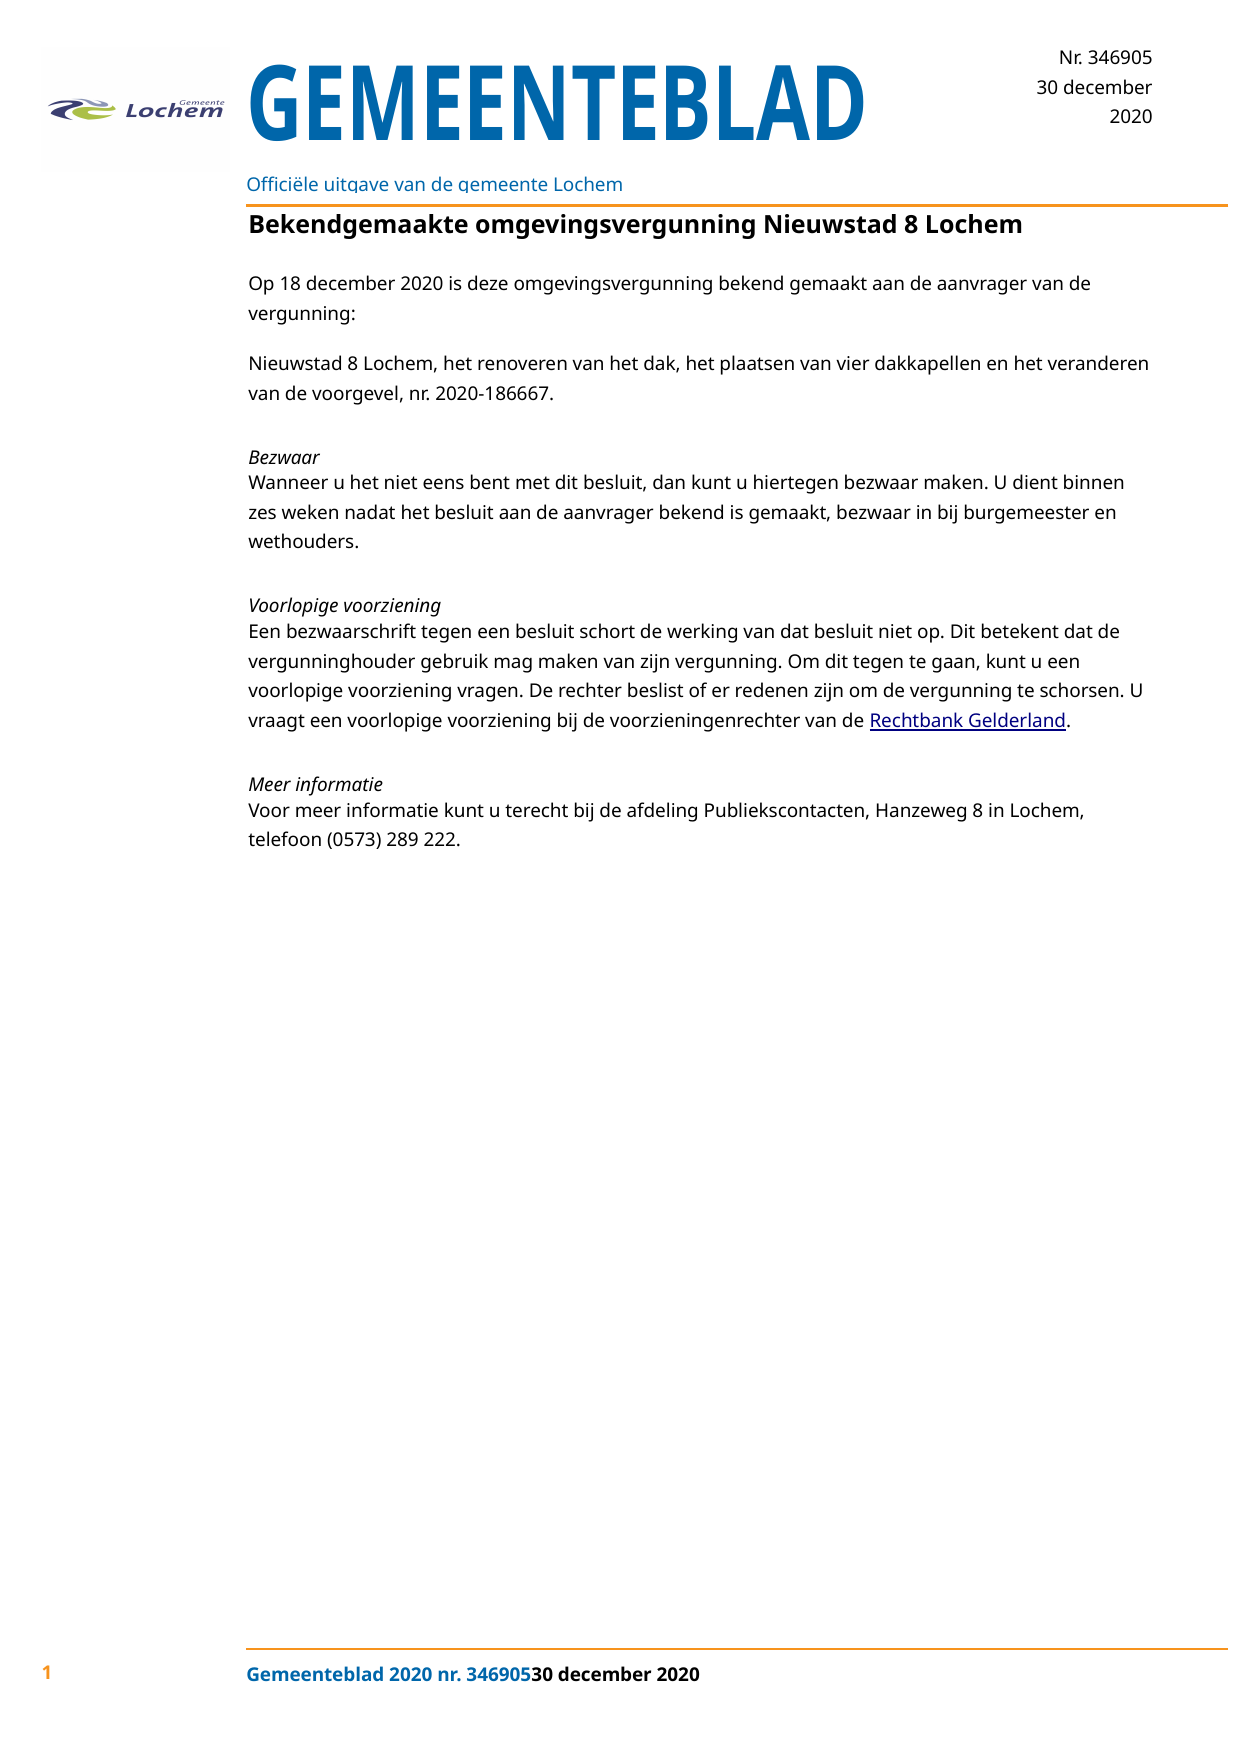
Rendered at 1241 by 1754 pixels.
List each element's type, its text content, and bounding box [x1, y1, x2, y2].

text Voorlopige voorziening [248, 593, 1152, 618]
text Op 18 december 2020 is deze omgevingsvergunning bekend gemaakt aan de aanvrager van de vergunning: [248, 270, 1152, 326]
text Nieuwstad 8 Lochem, het renoveren van het dak, het plaatsen van vier dakkapellen en het veranderen van de voorgevel, nr. 2020-186667. [248, 350, 1152, 406]
text Een bezwaarschrift tegen een besluit schort de werking van dat besluit niet op. Dit betekent dat de vergunninghouder gebruik mag maken van zijn vergunning. Om dit tegen te gaan, kunt u een voorlopige voorziening vragen. De rechter beslist of er redenen zijn om de vergunning te schorsen. U vraagt een voorlopige voorziening bij de voorzieningenrechter van de Rechtbank Gelderland. [248, 618, 1152, 733]
text Meer informatie [248, 771, 1152, 797]
picture [41, 47, 231, 172]
text Wanneer u het niet eens bent met dit besluit, dan kunt u hiertegen bezwaar maken. U dient binnen zes weken nadat het besluit aan de aanvrager bekend is gemaakt, bezwaar in bij burgemeester en wethouders. [248, 469, 1152, 554]
text Bekendgemaakte omgevingsvergunning Nieuwstad 8 Lochem [248, 207, 1152, 241]
text Voor meer informatie kunt u terecht bij de afdeling Publiekscontacten, Hanzeweg 8 in Lochem, telefoon (0573) 289 222. [248, 797, 1152, 852]
text Bezwaar [248, 444, 1152, 469]
